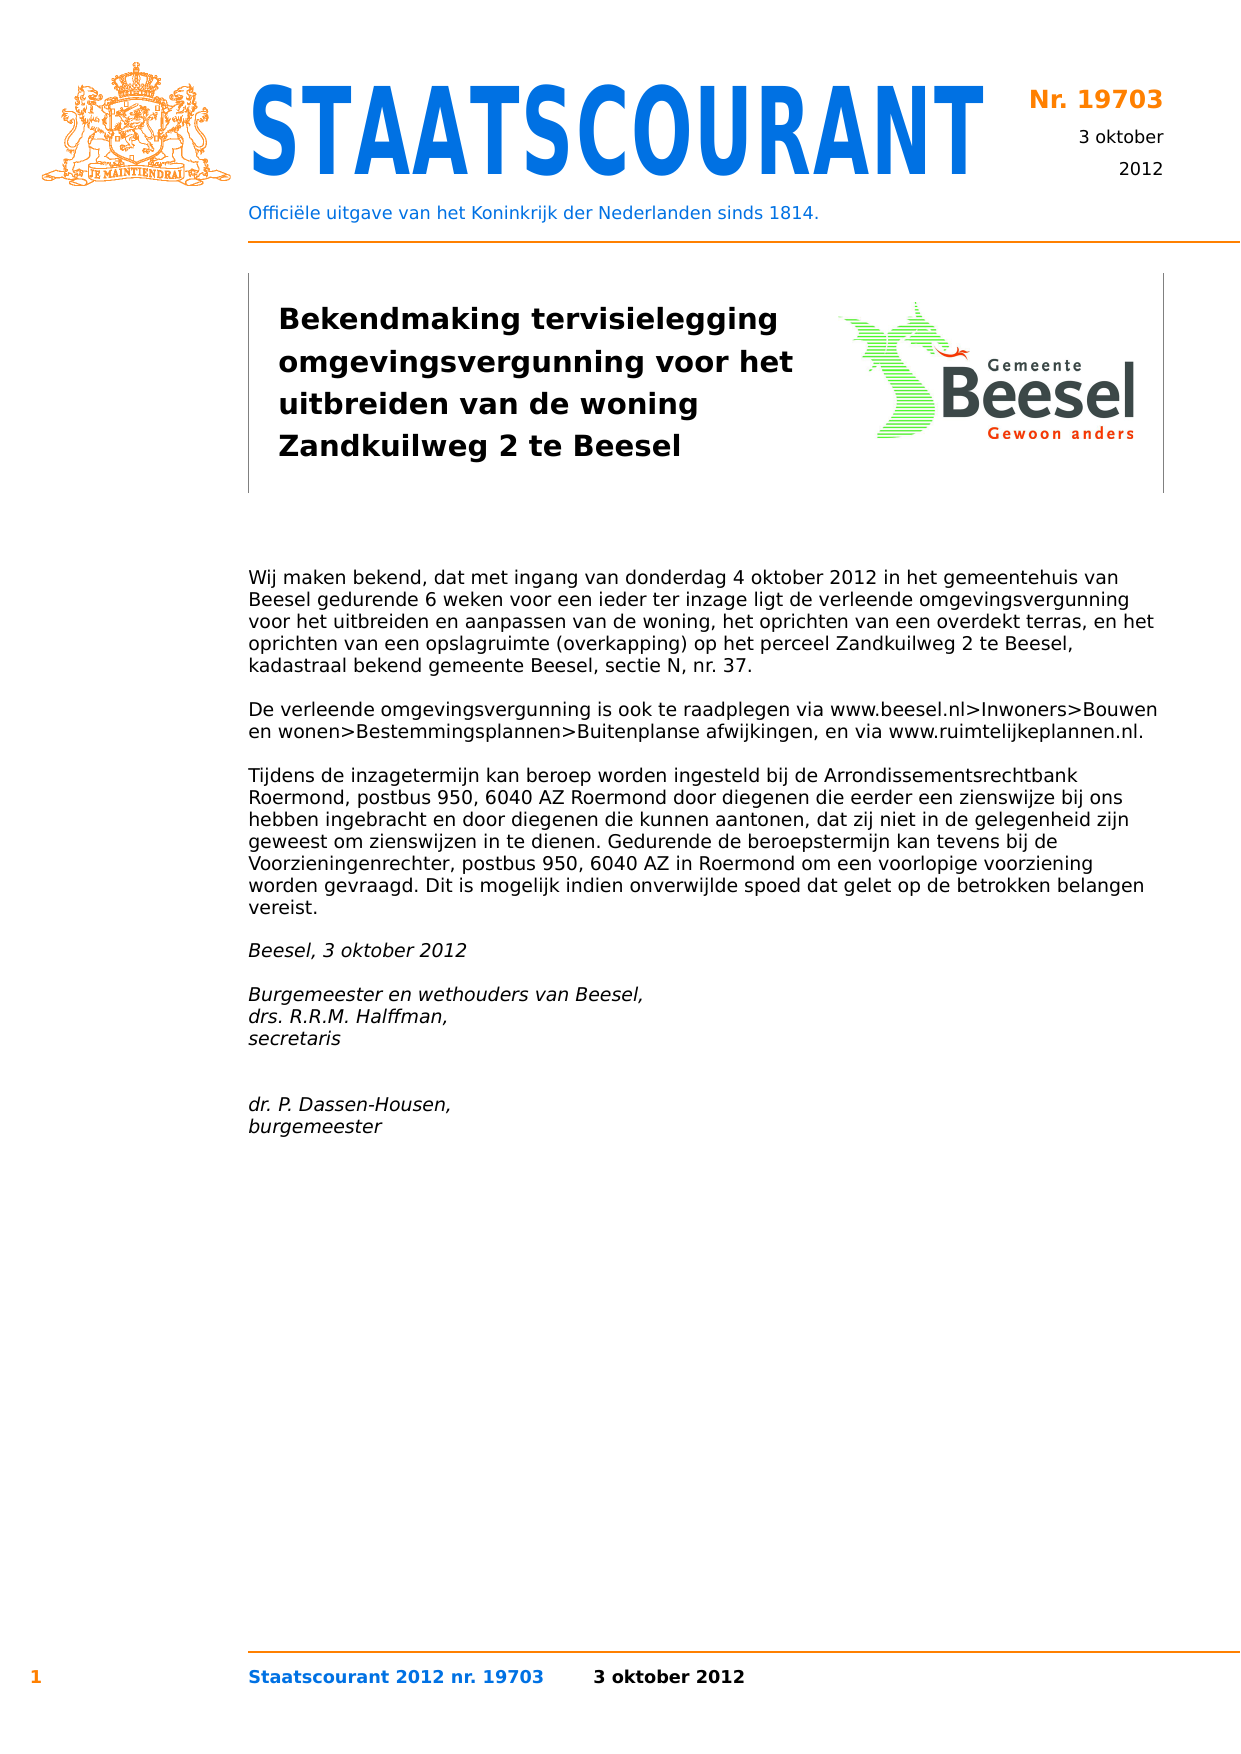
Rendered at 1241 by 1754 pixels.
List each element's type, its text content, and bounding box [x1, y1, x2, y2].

text dr. P. Dassen-Housen, burgemeester [248, 1072, 1163, 1138]
picture [838, 302, 1134, 439]
table_header STAATSCOURANT [248, 62, 998, 203]
text De verleende omgevingsvergunning is ook te raadplegen via www.beesel.nl>Inwoners>Bouwen en wonen>Bestemmingsplannen>Buitenplanse afwijkingen, en via www.ruimtelijkeplannen.nl. [248, 699, 1163, 743]
subtitle Bekendmaking tervisielegging omgevingsvergunning voor het uitbreiden van de woning Zandkuilweg 2 te Beesel [249, 273, 1163, 493]
text Wij maken bekend, dat met ingang van donderdag 4 oktober 2012 in het gemeentehuis van Beesel gedurende 6 weken voor een ieder ter inzage ligt de verleende omgevingsvergunning voor het uitbreiden en aanpassen van de woning, het oprichten van een overdekt terras, en het oprichten van een opslagruimte (overkapping) op het perceel Zandkuilweg 2 te Beesel, kadastraal bekend gemeente Beesel, sectie N, nr. 37. [248, 567, 1163, 677]
table_header [25, 62, 248, 241]
table_header Nr. 19703 [998, 62, 1240, 121]
text Burgemeester en wethouders van Beesel, drs. R.R.M. Halffman, secretaris [248, 984, 1163, 1050]
table_cell 2012 [998, 153, 1240, 203]
table_cell 3 oktober [998, 121, 1240, 153]
text Beesel, 3 oktober 2012 [248, 940, 1163, 962]
text Tijdens de inzagetermijn kan beroep worden ingesteld bij de Arrondissementsrechtbank Roermond, postbus 950, 6040 AZ Roermond door diegenen die eerder een zienswijze bij ons hebben ingebracht en door diegenen die kunnen aantonen, dat zij niet in de gelegenheid zijn geweest om zienswijzen in te dienen. Gedurende de beroepstermijn kan tevens bij de Voorzieningenrechter, postbus 950, 6040 AZ in Roermond om een voorlopige voorziening worden gevraagd. Dit is mogelijk indien onverwijlde spoed dat gelet op de betrokken belangen vereist. [248, 765, 1163, 918]
table_cell Officiële uitgave van het Koninkrijk der Nederlanden sinds 1814. [248, 203, 1240, 241]
picture [41, 62, 231, 186]
